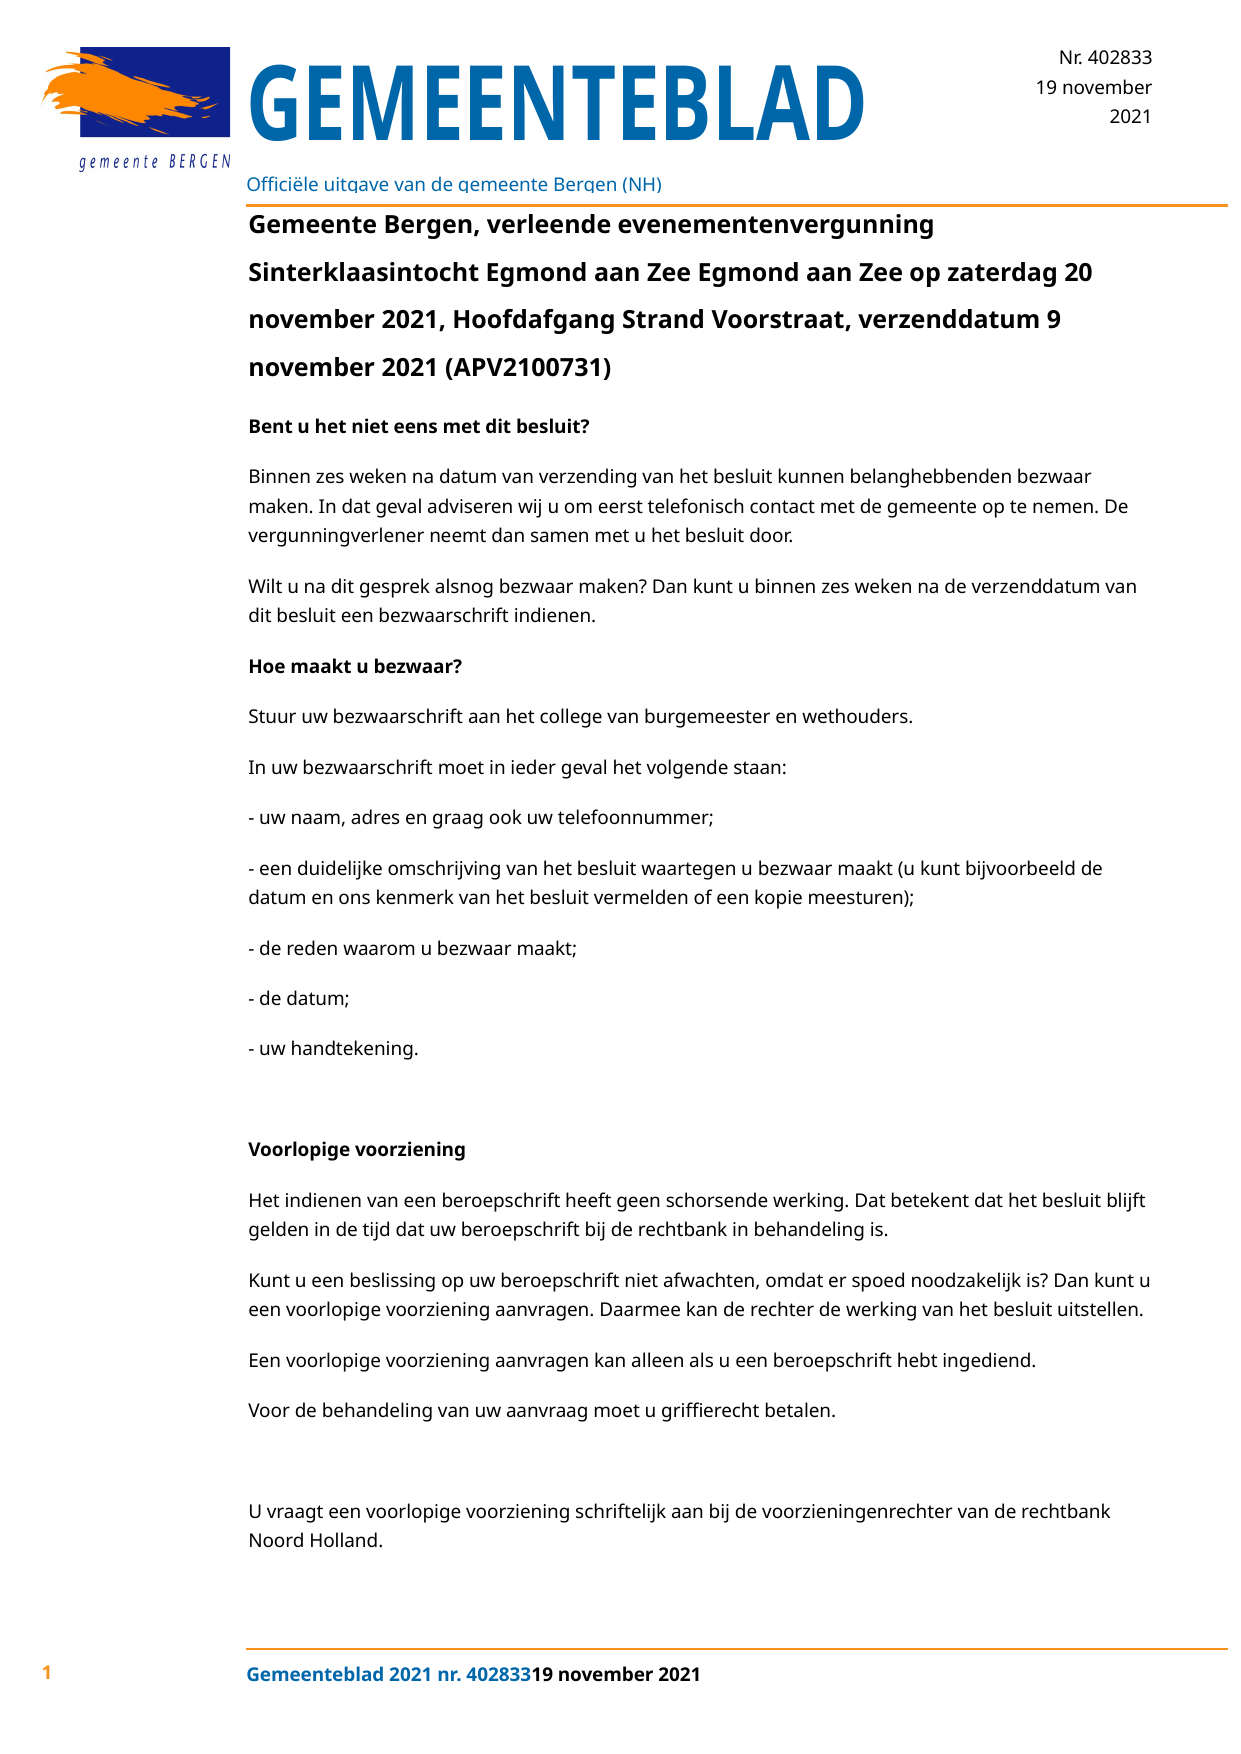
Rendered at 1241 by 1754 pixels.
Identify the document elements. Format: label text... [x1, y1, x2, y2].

picture [41, 47, 231, 172]
text Binnen zes weken na datum van verzending van het besluit kunnen belanghebbenden bezwaar maken. In dat geval adviseren wij u om eerst telefonisch contact met de gemeente op te nemen. De vergunningverlener neemt dan samen met u het besluit door. [248, 463, 1152, 548]
text Voorlopige voorziening [248, 1136, 1152, 1162]
text Kunt u een beslissing op uw beroepschrift niet afwachten, omdat er spoed noodzakelijk is? Dan kunt u een voorlopige voorziening aanvragen. Daarmee kan de rechter de werking van het besluit uitstellen. [248, 1267, 1152, 1322]
text Het indienen van een beroepschrift heeft geen schorsende werking. Dat betekent dat het besluit blijft gelden in de tijd dat uw beroepschrift bij de rechtbank in behandeling is. [248, 1187, 1152, 1242]
text Wilt u na dit gesprek alsnog bezwaar maken? Dan kunt u binnen zes weken na de verzenddatum van dit besluit een bezwaarschrift indienen. [248, 573, 1152, 628]
text Een voorlopige voorziening aanvragen kan alleen als u een beroepschrift hebt ingediend. [248, 1347, 1152, 1373]
text Voor de behandeling van uw aanvraag moet u griffierecht betalen. [248, 1397, 1152, 1423]
text - uw handtekening. [248, 1036, 1152, 1061]
text In uw bezwaarschrift moet in ieder geval het volgende staan: [248, 754, 1152, 780]
text Stuur uw bezwaarschrift aan het college van burgemeester en wethouders. [248, 703, 1152, 729]
text Bent u het niet eens met dit besluit? [248, 413, 1152, 439]
text - uw naam, adres en graag ook uw telefoonnummer; [248, 804, 1152, 830]
text Hoe maakt u bezwaar? [248, 653, 1152, 679]
text - een duidelijke omschrijving van het besluit waartegen u bezwaar maakt (u kunt bijvoorbeeld de datum en ons kenmerk van het besluit vermelden of een kopie meesturen); [248, 855, 1152, 910]
text Gemeente Bergen, verleende evenementenvergunning Sinterklaasintocht Egmond aan Zee Egmond aan Zee op zaterdag 20 november 2021, Hoofdafgang Strand Voorstraat, verzenddatum 9 november 2021 (APV2100731) [248, 207, 1152, 384]
text - de datum; [248, 985, 1152, 1011]
text U vraagt een voorlopige voorziening schriftelijk aan bij de voorzieningenrechter van de rechtbank Noord Holland. [248, 1498, 1152, 1553]
text - de reden waarom u bezwaar maakt; [248, 935, 1152, 961]
